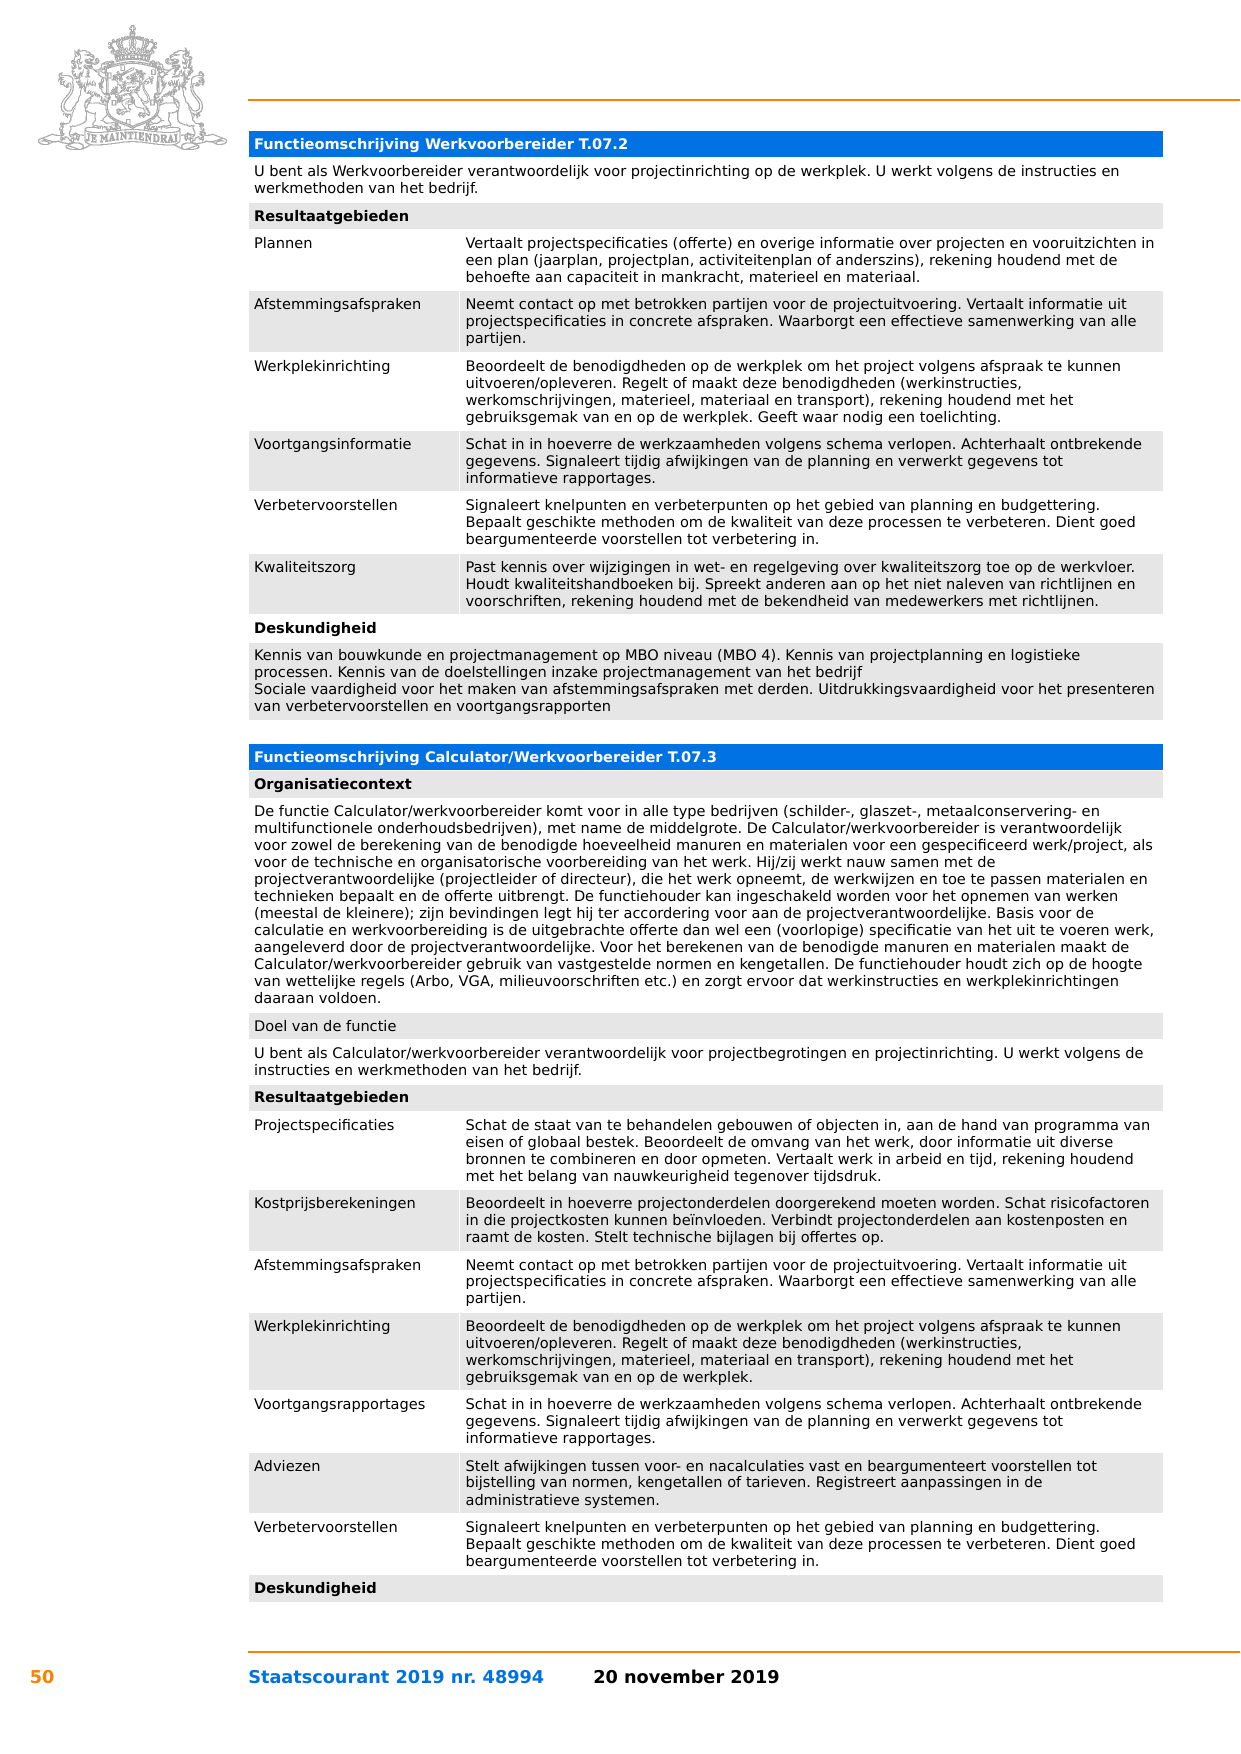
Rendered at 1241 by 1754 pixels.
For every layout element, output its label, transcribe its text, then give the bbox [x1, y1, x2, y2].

table_cell Neemt contact op met betrokken partijen voor de projectuitvoering. Vertaalt informatie uit projectspecificaties in concrete afspraken. Waarborgt een effectieve samenwerking van alle partijen. [460, 1252, 1163, 1312]
table_cell Projectspecificaties [249, 1112, 459, 1189]
table_cell Adviezen [249, 1453, 459, 1513]
table_cell Schat in in hoeverre de werkzaamheden volgens schema verlopen. Achterhaalt ontbrekende gegevens. Signaleert tijdig afwijkingen van de planning en verwerkt gegevens tot informatieve rapportages. [460, 1391, 1163, 1452]
table_cell Kostprijsberekeningen [249, 1190, 459, 1251]
table_cell Deskundigheid [249, 615, 1163, 642]
table_cell Kwaliteitszorg [249, 554, 459, 614]
table_cell Afstemmingsafspraken [249, 1252, 459, 1312]
table_header Functieomschrijving Werkvoorbereider T.07.2 [249, 131, 1163, 157]
table_cell Signaleert knelpunten en verbeterpunten op het gebied van planning en budgettering. Bepaalt geschikte methoden om de kwaliteit van deze processen te verbeteren. Dient goed beargumenteerde voorstellen tot verbetering in. [460, 493, 1163, 553]
picture [38, 25, 227, 150]
table_cell Stelt afwijkingen tussen voor- en nacalculaties vast en beargumenteert voorstellen tot bijstelling van normen, kengetallen of tarieven. Registreert aanpassingen in de administratieve systemen. [460, 1453, 1163, 1513]
table_cell Beoordeelt de benodigdheden op de werkplek om het project volgens afspraak te kunnen uitvoeren/opleveren. Regelt of maakt deze benodigdheden (werkinstructies, werkomschrijvingen, materieel, materiaal en transport), rekening houdend met het gebruiksgemak van en op de werkplek. Geeft waar nodig een toelichting. [460, 353, 1163, 430]
table_cell Resultaatgebieden [249, 1085, 1163, 1111]
table_cell Voortgangsinformatie [249, 431, 459, 491]
table_cell Past kennis over wijzigingen in wet- en regelgeving over kwaliteitszorg toe op de werkvloer. Houdt kwaliteitshandboeken bij. Spreekt anderen aan op het niet naleven van richtlijnen en voorschriften, rekening houdend met de bekendheid van medewerkers met richtlijnen. [460, 554, 1163, 614]
table_cell Voortgangsrapportages [249, 1391, 459, 1452]
table_cell Organisatiecontext [249, 771, 1163, 798]
table_cell Beoordeelt in hoeverre projectonderdelen doorgerekend moeten worden. Schat risicofactoren in die projectkosten kunnen beïnvloeden. Verbindt projectonderdelen aan kostenposten en raamt de kosten. Stelt technische bijlagen bij offertes op. [460, 1190, 1163, 1251]
table_cell De functie Calculator/werkvoorbereider komt voor in alle type bedrijven (schilder-, glaszet-, metaalconservering- en multifunctionele onderhoudsbedrijven), met name de middelgrote. De Calculator/werkvoorbereider is verantwoordelijk voor zowel de berekening van de benodigde hoeveelheid manuren en materialen voor een gespecificeerd werk/project, als voor de technische en organisatorische voorbereiding van het werk. Hij/zij werkt nauw samen met de projectverantwoordelijke (projectleider of directeur), die het werk opneemt, de werkwijzen en toe te passen materialen en technieken bepaalt en de offerte uitbrengt. De functiehouder kan ingeschakeld worden voor het opnemen van werken (meestal de kleinere); zijn bevindingen legt hij ter accordering voor aan de projectverantwoordelijke. Basis voor de calculatie en werkvoorbereiding is de uitgebrachte offerte dan wel een (voorlopige) specificatie van het uit te voeren werk, aangeleverd door de projectverantwoordelijke. Voor het berekenen van de benodigde manuren en materialen maakt de Calculator/werkvoorbereider gebruik van vastgestelde normen en kengetallen. De functiehouder houdt zich op de hoogte van wettelijke regels (Arbo, VGA, milieuvoorschriften etc.) en zorgt ervoor dat werkinstructies en werkplekinrichtingen daaraan voldoen. [249, 799, 1163, 1012]
table_header Functieomschrijving Calculator/Werkvoorbereider T.07.3 [249, 744, 1163, 770]
table_cell Plannen [249, 230, 459, 290]
table_cell Doel van de functie [249, 1013, 1163, 1039]
table_cell Schat de staat van te behandelen gebouwen of objecten in, aan de hand van programma van eisen of globaal bestek. Beoordeelt de omvang van het werk, door informatie uit diverse bronnen te combineren en door opmeten. Vertaalt werk in arbeid en tijd, rekening houdend met het belang van nauwkeurigheid tegenover tijdsdruk. [460, 1112, 1163, 1189]
table_cell Neemt contact op met betrokken partijen voor de projectuitvoering. Vertaalt informatie uit projectspecificaties in concrete afspraken. Waarborgt een effectieve samenwerking van alle partijen. [460, 291, 1163, 352]
table_cell Vertaalt projectspecificaties (offerte) en overige informatie over projecten en vooruitzichten in een plan (jaarplan, projectplan, activiteitenplan of anderszins), rekening houdend met de behoefte aan capaciteit in mankracht, materieel en materiaal. [460, 230, 1163, 290]
table_cell U bent als Calculator/werkvoorbereider verantwoordelijk voor projectbegrotingen en projectinrichting. U werkt volgens de instructies en werkmethoden van het bedrijf. [249, 1040, 1163, 1083]
table_cell Verbetervoorstellen [249, 493, 459, 553]
table_cell Beoordeelt de benodigdheden op de werkplek om het project volgens afspraak te kunnen uitvoeren/opleveren. Regelt of maakt deze benodigdheden (werkinstructies, werkomschrijvingen, materieel, materiaal en transport), rekening houdend met het gebruiksgemak van en op de werkplek. [460, 1313, 1163, 1390]
table_cell Afstemmingsafspraken [249, 291, 459, 352]
table_cell Deskundigheid [249, 1575, 1163, 1602]
table_cell Schat in in hoeverre de werkzaamheden volgens schema verlopen. Achterhaalt ontbrekende gegevens. Signaleert tijdig afwijkingen van de planning en verwerkt gegevens tot informatieve rapportages. [460, 431, 1163, 491]
table_cell Werkplekinrichting [249, 1313, 459, 1390]
table_cell Verbetervoorstellen [249, 1514, 459, 1574]
table_cell Signaleert knelpunten en verbeterpunten op het gebied van planning en budgettering. Bepaalt geschikte methoden om de kwaliteit van deze processen te verbeteren. Dient goed beargumenteerde voorstellen tot verbetering in. [460, 1514, 1163, 1574]
table_cell Kennis van bouwkunde en projectmanagement op MBO niveau (MBO 4). Kennis van projectplanning en logistieke processen. Kennis van de doelstellingen inzake projectmanagement van het bedrijf Sociale vaardigheid voor het maken van afstemmingsafspraken met derden. Uitdrukkingsvaardigheid voor het presenteren van verbetervoorstellen en voortgangsrapporten [249, 643, 1163, 720]
table_cell U bent als Werkvoorbereider verantwoordelijk voor projectinrichting op de werkplek. U werkt volgens de instructies en werkmethoden van het bedrijf. [249, 158, 1163, 202]
table_cell Werkplekinrichting [249, 353, 459, 430]
table_cell Resultaatgebieden [249, 203, 1163, 229]
